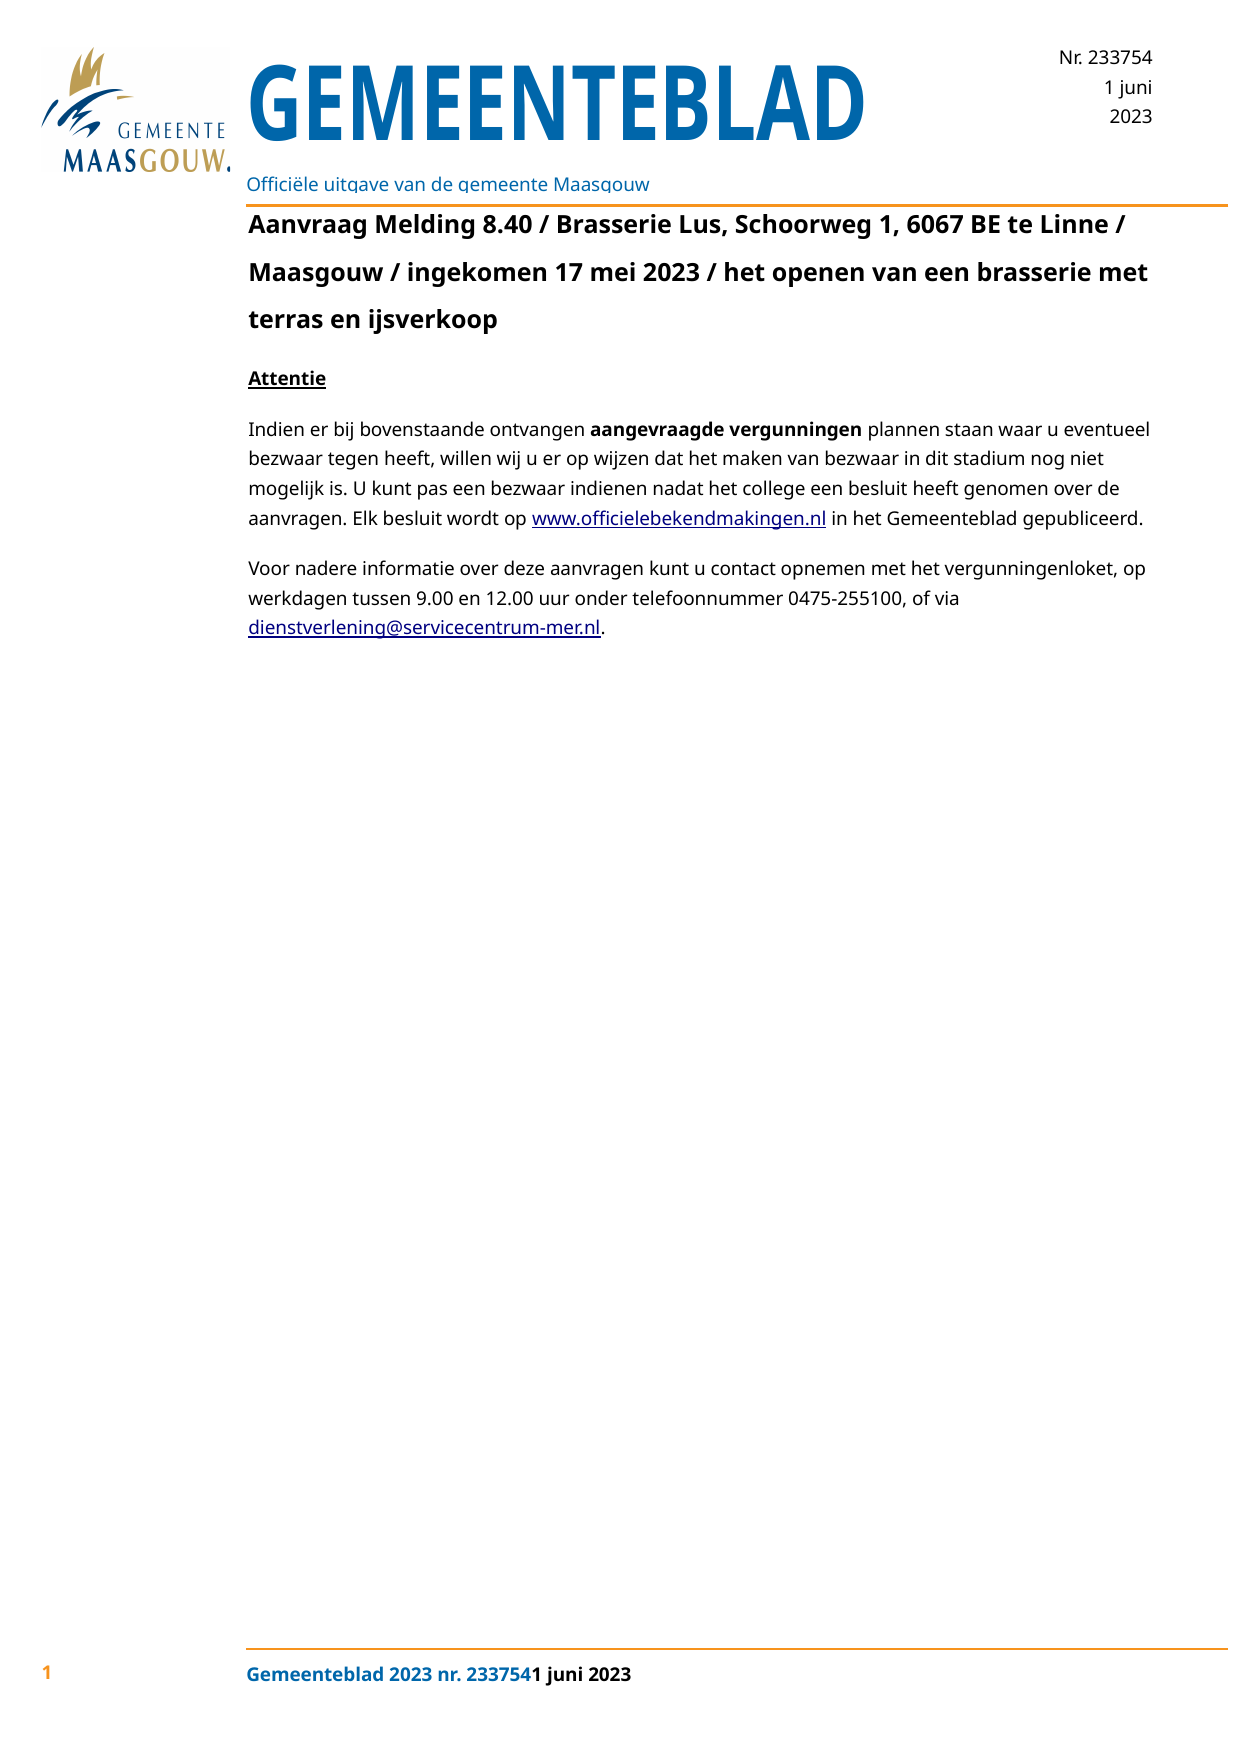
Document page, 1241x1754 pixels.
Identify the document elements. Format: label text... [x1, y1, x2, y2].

picture [41, 47, 231, 172]
text Attentie [248, 366, 1152, 391]
text Voor nadere informatie over deze aanvragen kunt u contact opnemen met het vergunningenloket, op werkdagen tussen 9.00 en 12.00 uur onder telefoonnummer 0475-255100, of via dienstverlening@servicecentrum-mer.nl. [248, 555, 1152, 640]
text Indien er bij bovenstaande ontvangen aangevraagde vergunningen plannen staan waar u eventueel bezwaar tegen heeft, willen wij u er op wijzen dat het maken van bezwaar in dit stadium nog niet mogelijk is. U kunt pas een bezwaar indienen nadat het college een besluit heeft genomen over de aanvragen. Elk besluit wordt op www.officielebekendmakingen.nl in het Gemeenteblad gepubliceerd. [248, 416, 1152, 530]
text Aanvraag Melding 8.40 / Brasserie Lus, Schoorweg 1, 6067 BE te Linne / Maasgouw / ingekomen 17 mei 2023 / het openen van een brasserie met terras en ijsverkoop [248, 207, 1152, 336]
